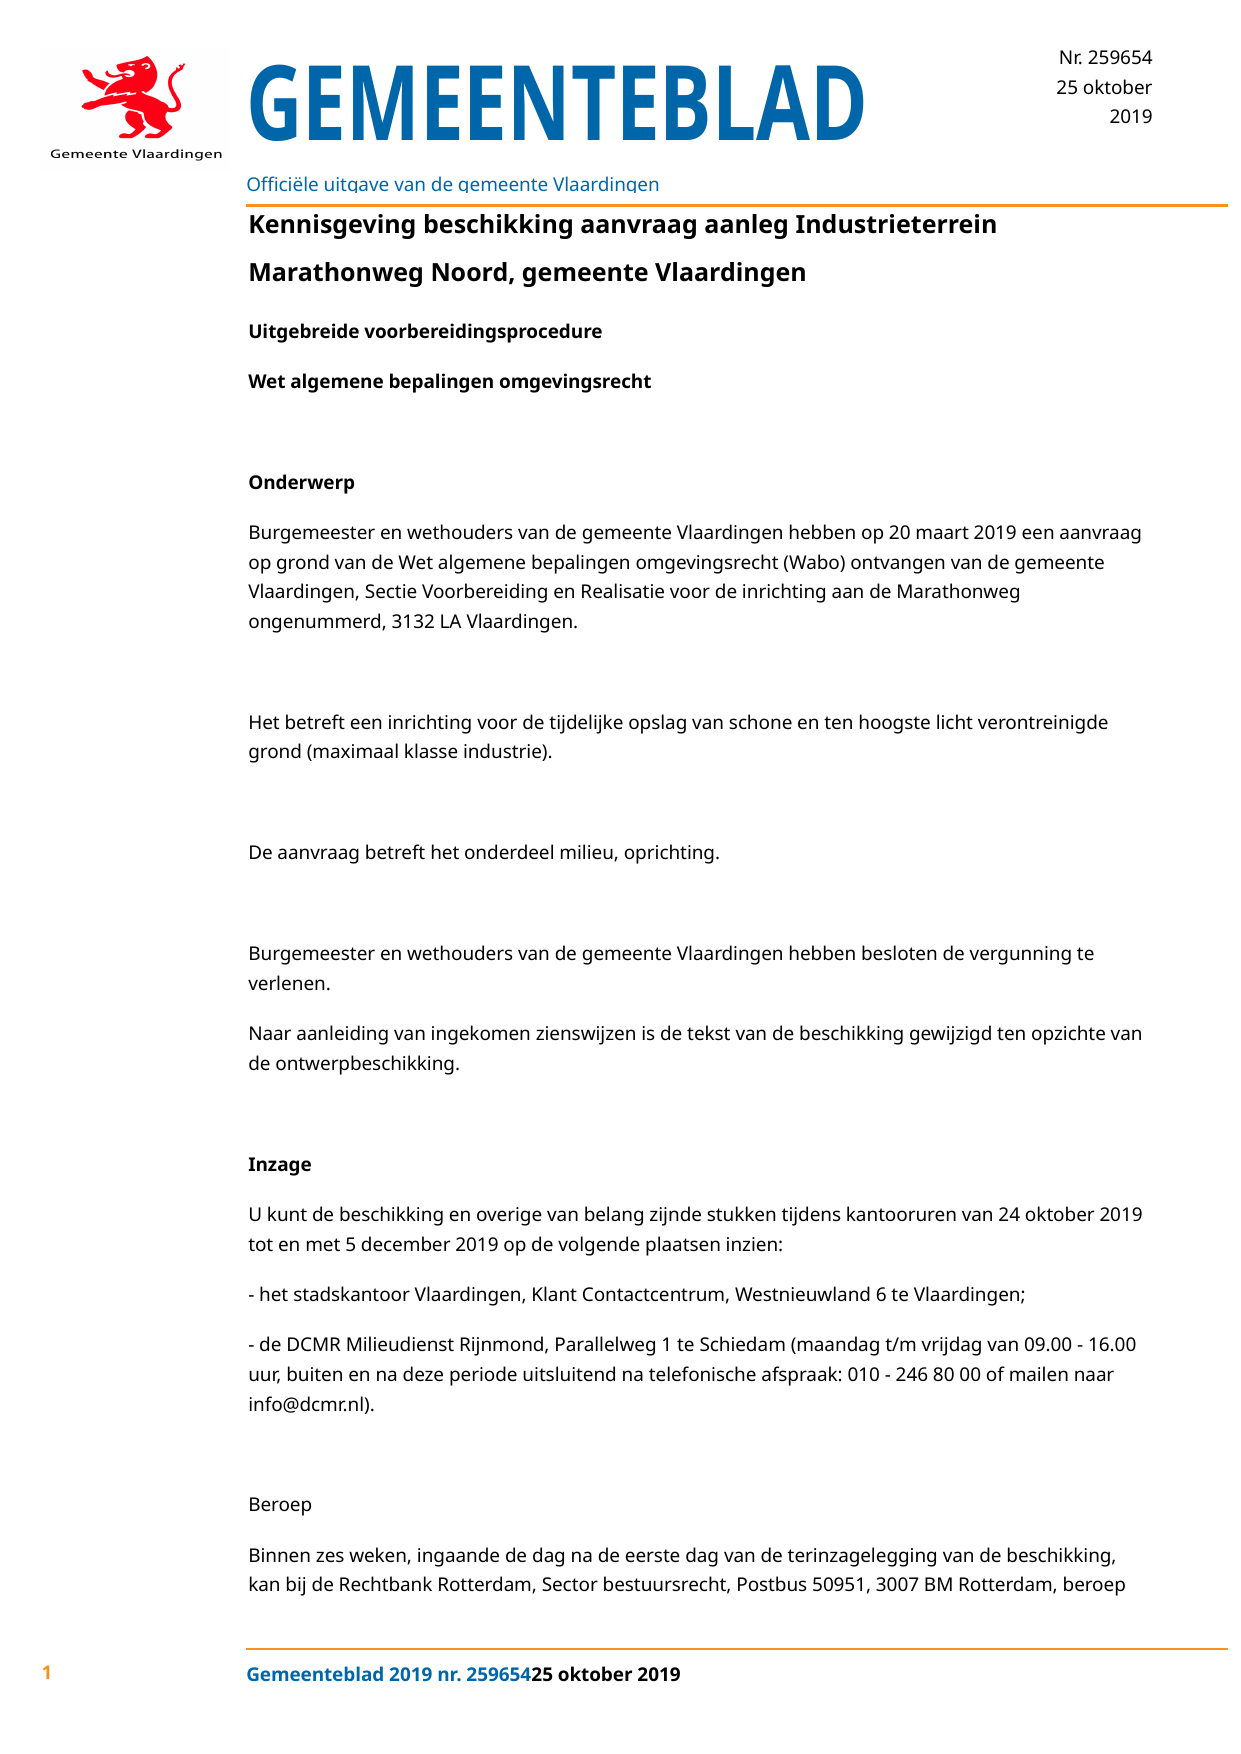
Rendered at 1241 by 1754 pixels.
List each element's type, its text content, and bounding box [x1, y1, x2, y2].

text Beroep [248, 1492, 1152, 1517]
picture [41, 47, 231, 172]
text U kunt de beschikking en overige van belang zijnde stukken tijdens kantooruren van 24 oktober 2019 tot en met 5 december 2019 op de volgende plaatsen inzien: [248, 1201, 1152, 1257]
text Wet algemene bepalingen omgevingsrecht [248, 368, 1152, 394]
text Binnen zes weken, ingaande de dag na de eerste dag van de terinzagelegging van de beschikking, kan bij de Rechtbank Rotterdam, Sector bestuursrecht, Postbus 50951, 3007 BM Rotterdam, beroep [248, 1542, 1152, 1597]
text Burgemeester en wethouders van de gemeente Vlaardingen hebben besloten de vergunning te verlenen. [248, 940, 1152, 996]
text - het stadskantoor Vlaardingen, Klant Contactcentrum, Westnieuwland 6 te Vlaardingen; [248, 1281, 1152, 1307]
text De aanvraag betreft het onderdeel milieu, oprichting. [248, 839, 1152, 865]
text Uitgebreide voorbereidingsprocedure [248, 318, 1152, 344]
text Burgemeester en wethouders van de gemeente Vlaardingen hebben op 20 maart 2019 een aanvraag op grond van de Wet algemene bepalingen omgevingsrecht (Wabo) ontvangen van de gemeente Vlaardingen, Sectie Voorbereiding en Realisatie voor de inrichting aan de Marathonweg ongenummerd, 3132 LA Vlaardingen. [248, 519, 1152, 634]
text Het betreft een inrichting voor de tijdelijke opslag van schone en ten hoogste licht verontreinigde grond (maximaal klasse industrie). [248, 709, 1152, 764]
text Kennisgeving beschikking aanvraag aanleg Industrieterrein Marathonweg Noord, gemeente Vlaardingen [248, 207, 1152, 288]
text Inzage [248, 1151, 1152, 1177]
text Naar aanleiding van ingekomen zienswijzen is de tekst van de beschikking gewijzigd ten opzichte van de ontwerpbeschikking. [248, 1020, 1152, 1076]
text Onderwerp [248, 469, 1152, 495]
text - de DCMR Milieudienst Rijnmond, Parallelweg 1 te Schiedam (maandag t/m vrijdag van 09.00 - 16.00 uur, buiten en na deze periode uitsluitend na telefonische afspraak: 010 - 246 80 00 of mailen naar info@dcmr.nl). [248, 1332, 1152, 1417]
